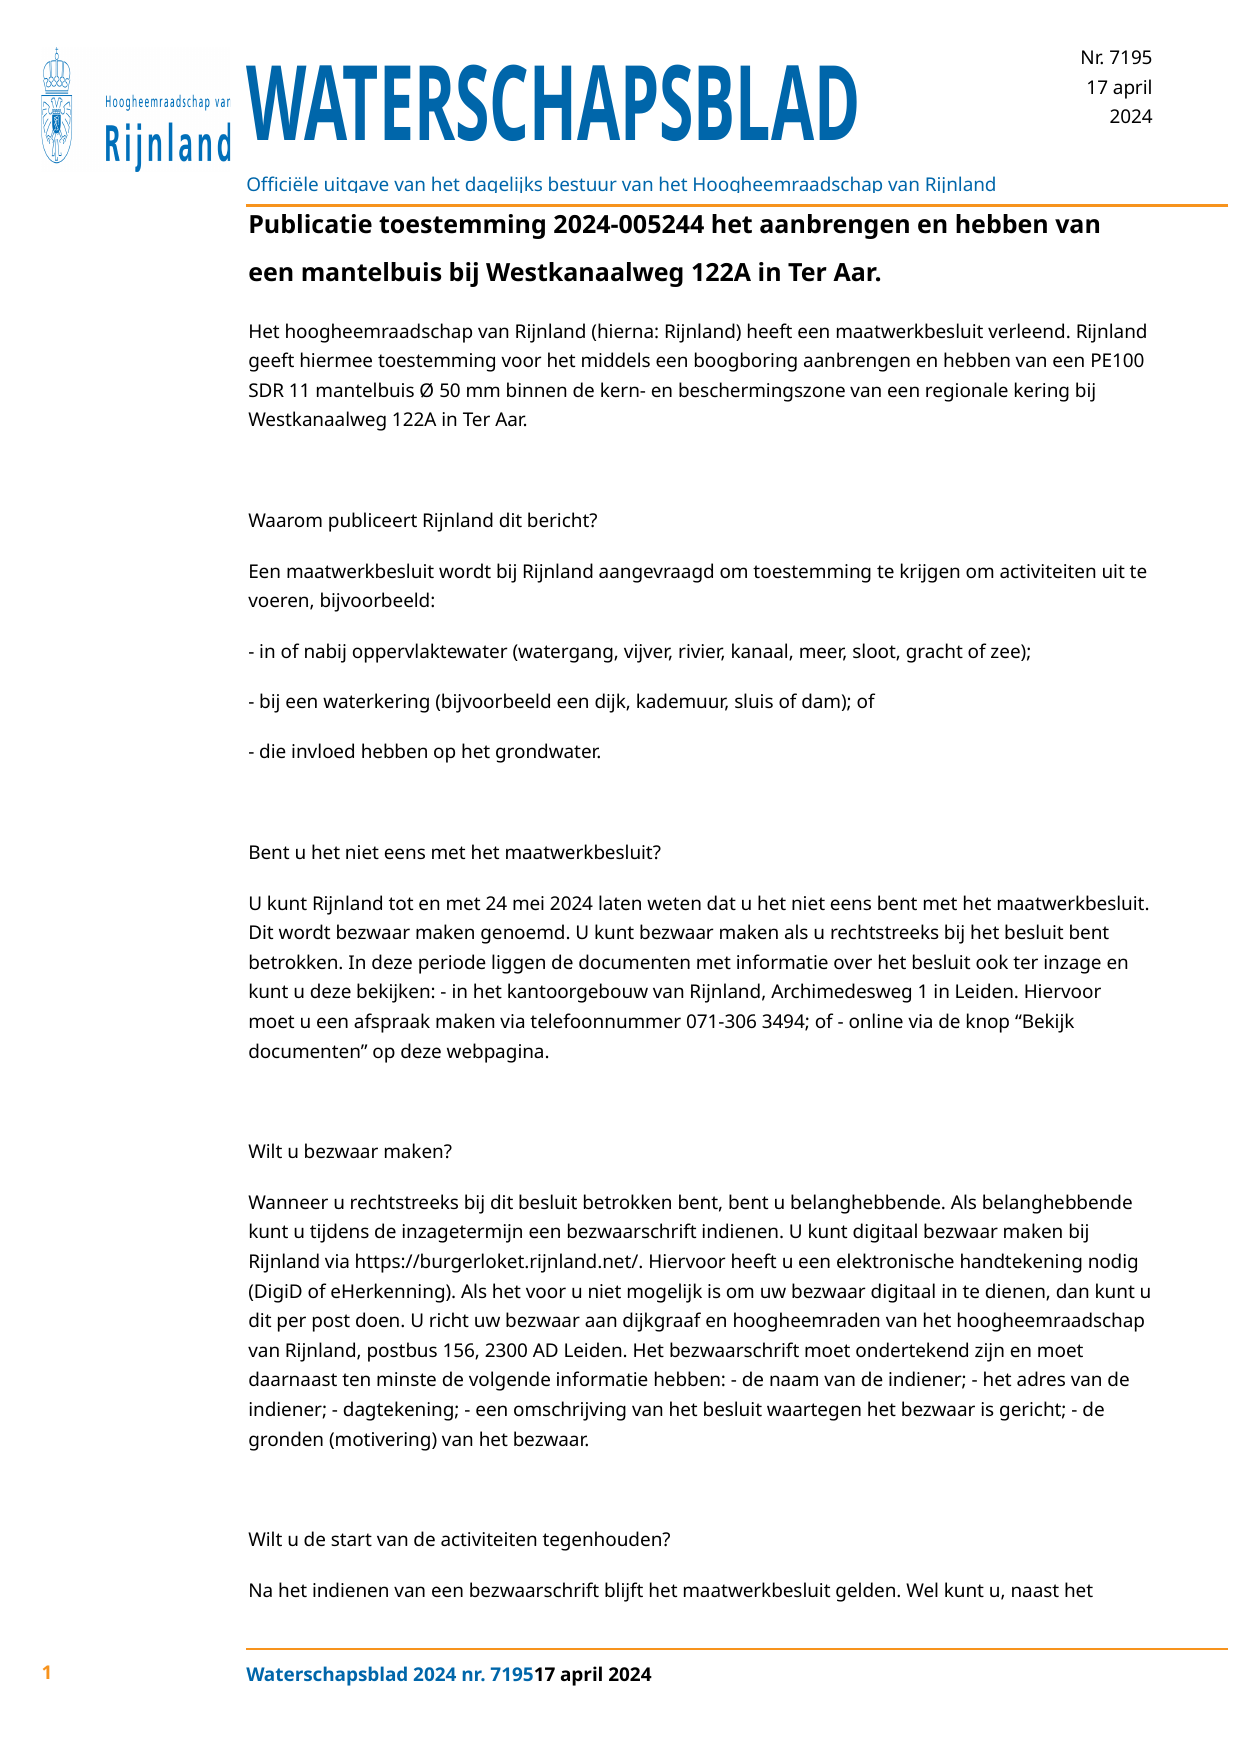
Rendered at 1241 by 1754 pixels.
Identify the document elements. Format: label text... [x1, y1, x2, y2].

text Wilt u bezwaar maken? [248, 1139, 1152, 1164]
text Publicatie toestemming 2024-005244 het aanbrengen en hebben van een mantelbuis bij Westkanaalweg 122A in Ter Aar. [248, 207, 1152, 288]
text - in of nabij oppervlaktewater (watergang, vijver, rivier, kanaal, meer, sloot, gracht of zee); [248, 638, 1152, 664]
text Wilt u de start van de activiteiten tegenhouden? [248, 1527, 1152, 1552]
text Bent u het niet eens met het maatwerkbesluit? [248, 839, 1152, 865]
text Een maatwerkbesluit wordt bij Rijnland aangevraagd om toestemming te krijgen om activiteiten uit te voeren, bijvoorbeeld: [248, 558, 1152, 613]
text Het hoogheemraadschap van Rijnland (hierna: Rijnland) heeft een maatwerkbesluit verleend. Rijnland geeft hiermee toestemming voor het middels een boogboring aanbrengen en hebben van een PE100 SDR 11 mantelbuis Ø 50 mm binnen de kern- en beschermingszone van een regionale kering bij Westkanaalweg 122A in Ter Aar. [248, 318, 1152, 432]
text Wanneer u rechtstreeks bij dit besluit betrokken bent, bent u belanghebbende. Als belanghebbende kunt u tijdens de inzagetermijn een bezwaarschrift indienen. U kunt digitaal bezwaar maken bij Rijnland via https://burgerloket.rijnland.net/. Hiervoor heeft u een elektronische handtekening nodig (DigiD of eHerkenning). Als het voor u niet mogelijk is om uw bezwaar digitaal in te dienen, dan kunt u dit per post doen. U richt uw bezwaar aan dijkgraaf en hoogheemraden van het hoogheemraadschap van Rijnland, postbus 156, 2300 AD Leiden. Het bezwaarschrift moet ondertekend zijn en moet daarnaast ten minste de volgende informatie hebben: - de naam van de indiener; - het adres van de indiener; - dagtekening; - een omschrijving van het besluit waartegen het bezwaar is gericht; - de gronden (motivering) van het bezwaar. [248, 1189, 1152, 1452]
text - die invloed hebben op het grondwater. [248, 739, 1152, 764]
picture [41, 47, 231, 172]
text - bij een waterkering (bijvoorbeeld een dijk, kademuur, sluis of dam); of [248, 688, 1152, 714]
text U kunt Rijnland tot en met 24 mei 2024 laten weten dat u het niet eens bent met het maatwerkbesluit. Dit wordt bezwaar maken genoemd. U kunt bezwaar maken als u rechtstreeks bij het besluit bent betrokken. In deze periode liggen de documenten met informatie over het besluit ook ter inzage en kunt u deze bekijken: - in het kantoorgebouw van Rijnland, Archimedesweg 1 in Leiden. Hiervoor moet u een afspraak maken via telefoonnummer 071-306 3494; of - online via de knop “Bekijk documenten” op deze webpagina. [248, 890, 1152, 1064]
text Na het indienen van een bezwaarschrift blijft het maatwerkbesluit gelden. Wel kunt u, naast het [248, 1577, 1152, 1603]
text Waarom publiceert Rijnland dit bericht? [248, 507, 1152, 533]
